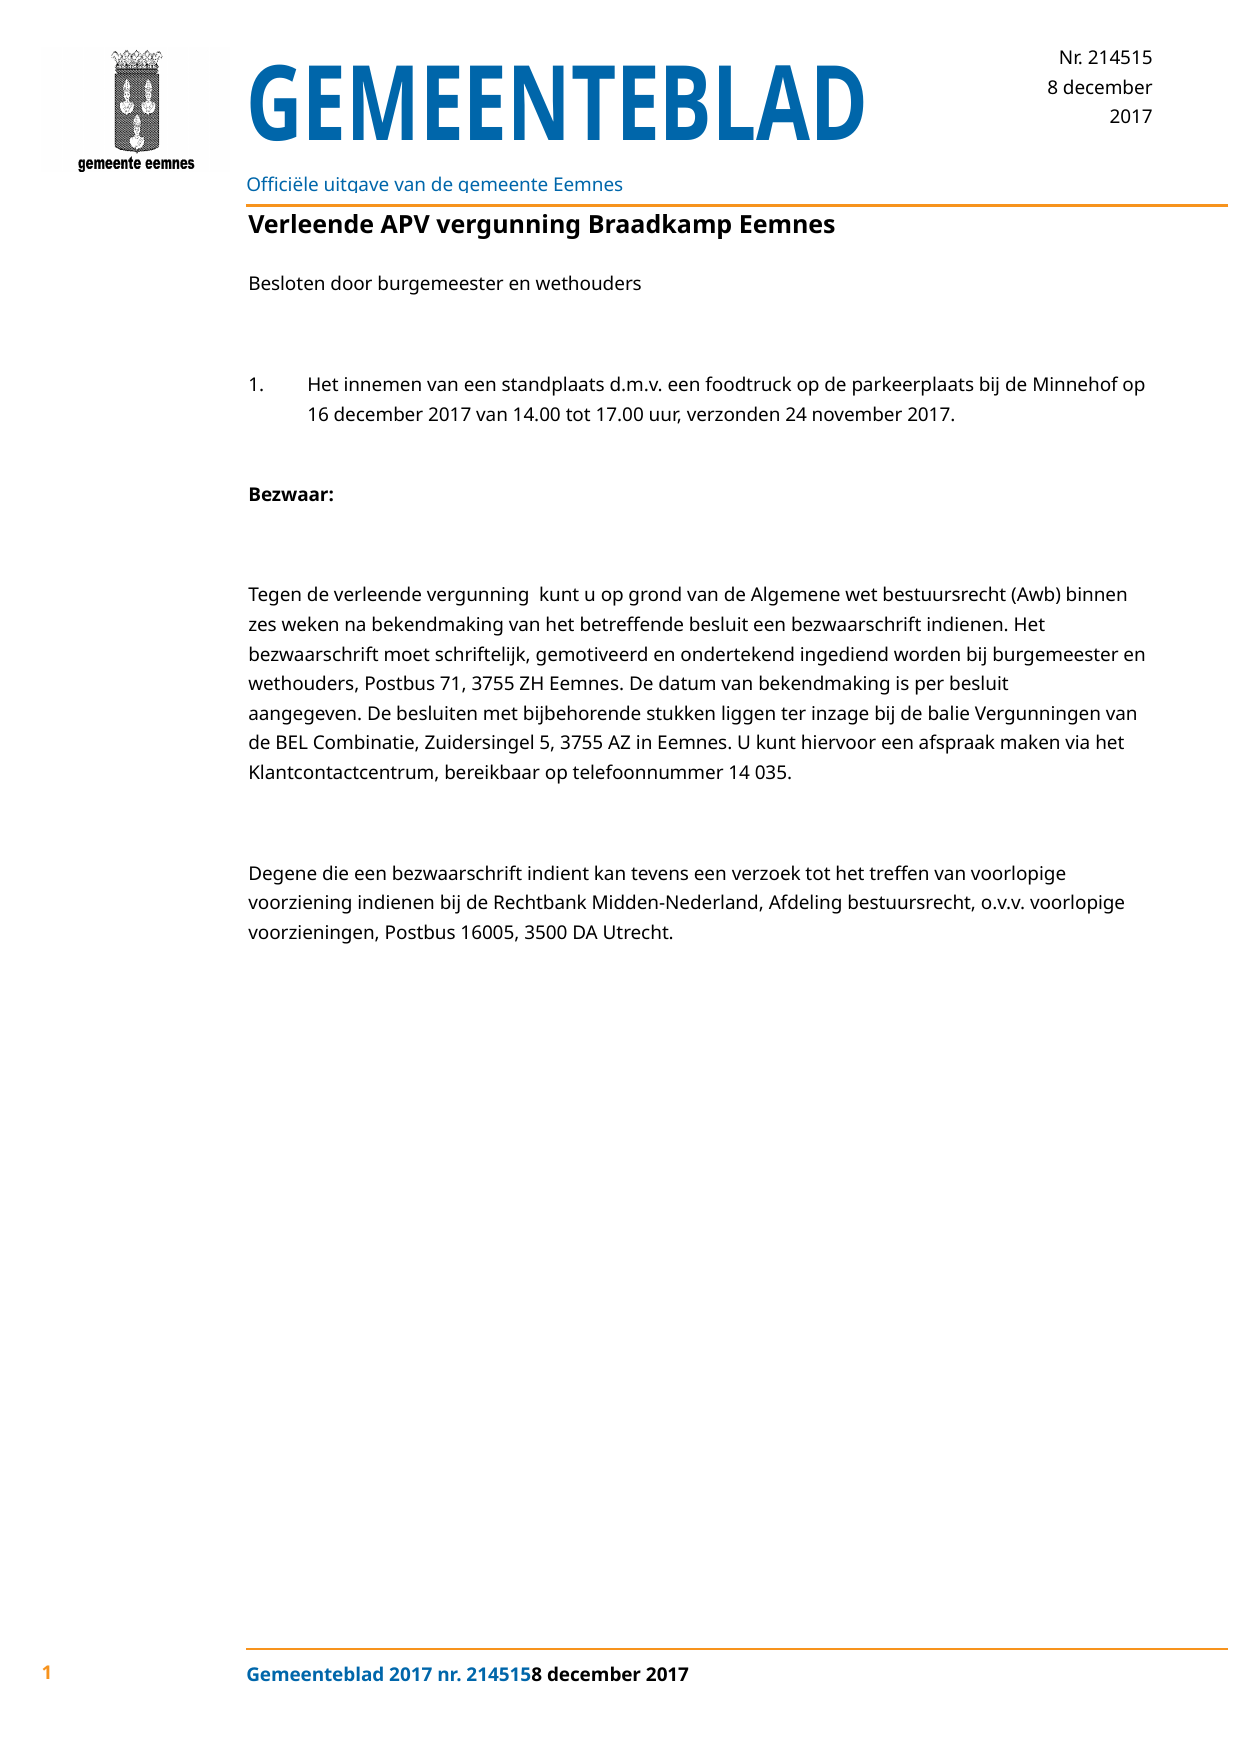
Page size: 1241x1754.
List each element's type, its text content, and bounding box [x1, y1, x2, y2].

text Degene die een bezwaarschrift indient kan tevens een verzoek tot het treffen van voorlopige voorziening indienen bij de Rechtbank Midden-Nederland, Afdeling bestuursrecht, o.v.v. voorlopige voorzieningen, Postbus 16005, 3500 DA Utrecht. [248, 860, 1152, 945]
text Tegen de verleende vergunning kunt u op grond van de Algemene wet bestuursrecht (Awb) binnen zes weken na bekendmaking van het betreffende besluit een bezwaarschrift indienen. Het bezwaarschrift moet schriftelijk, gemotiveerd en ondertekend ingediend worden bij burgemeester en wethouders, Postbus 71, 3755 ZH Eemnes. De datum van bekendmaking is per besluit aangegeven. De besluiten met bijbehorende stukken liggen ter inzage bij de balie Vergunningen van de BEL Combinatie, Zuidersingel 5, 3755 AZ in Eemnes. U kunt hiervoor een afspraak maken via het Klantcontactcentrum, bereikbaar op telefoonnummer 14 035. [248, 582, 1152, 785]
text Verleende APV vergunning Braadkamp Eemnes [248, 207, 1152, 241]
picture [41, 47, 231, 172]
text Bezwaar: [248, 481, 1152, 506]
text Besloten door burgemeester en wethouders [248, 270, 1152, 296]
list Het innemen van een standplaats d.m.v. een foodtruck op de parkeerplaats bij de Minnehof op 16 december 2017 van 14.00 tot 17.00 uur, verzonden 24 november 2017. [248, 371, 1152, 426]
